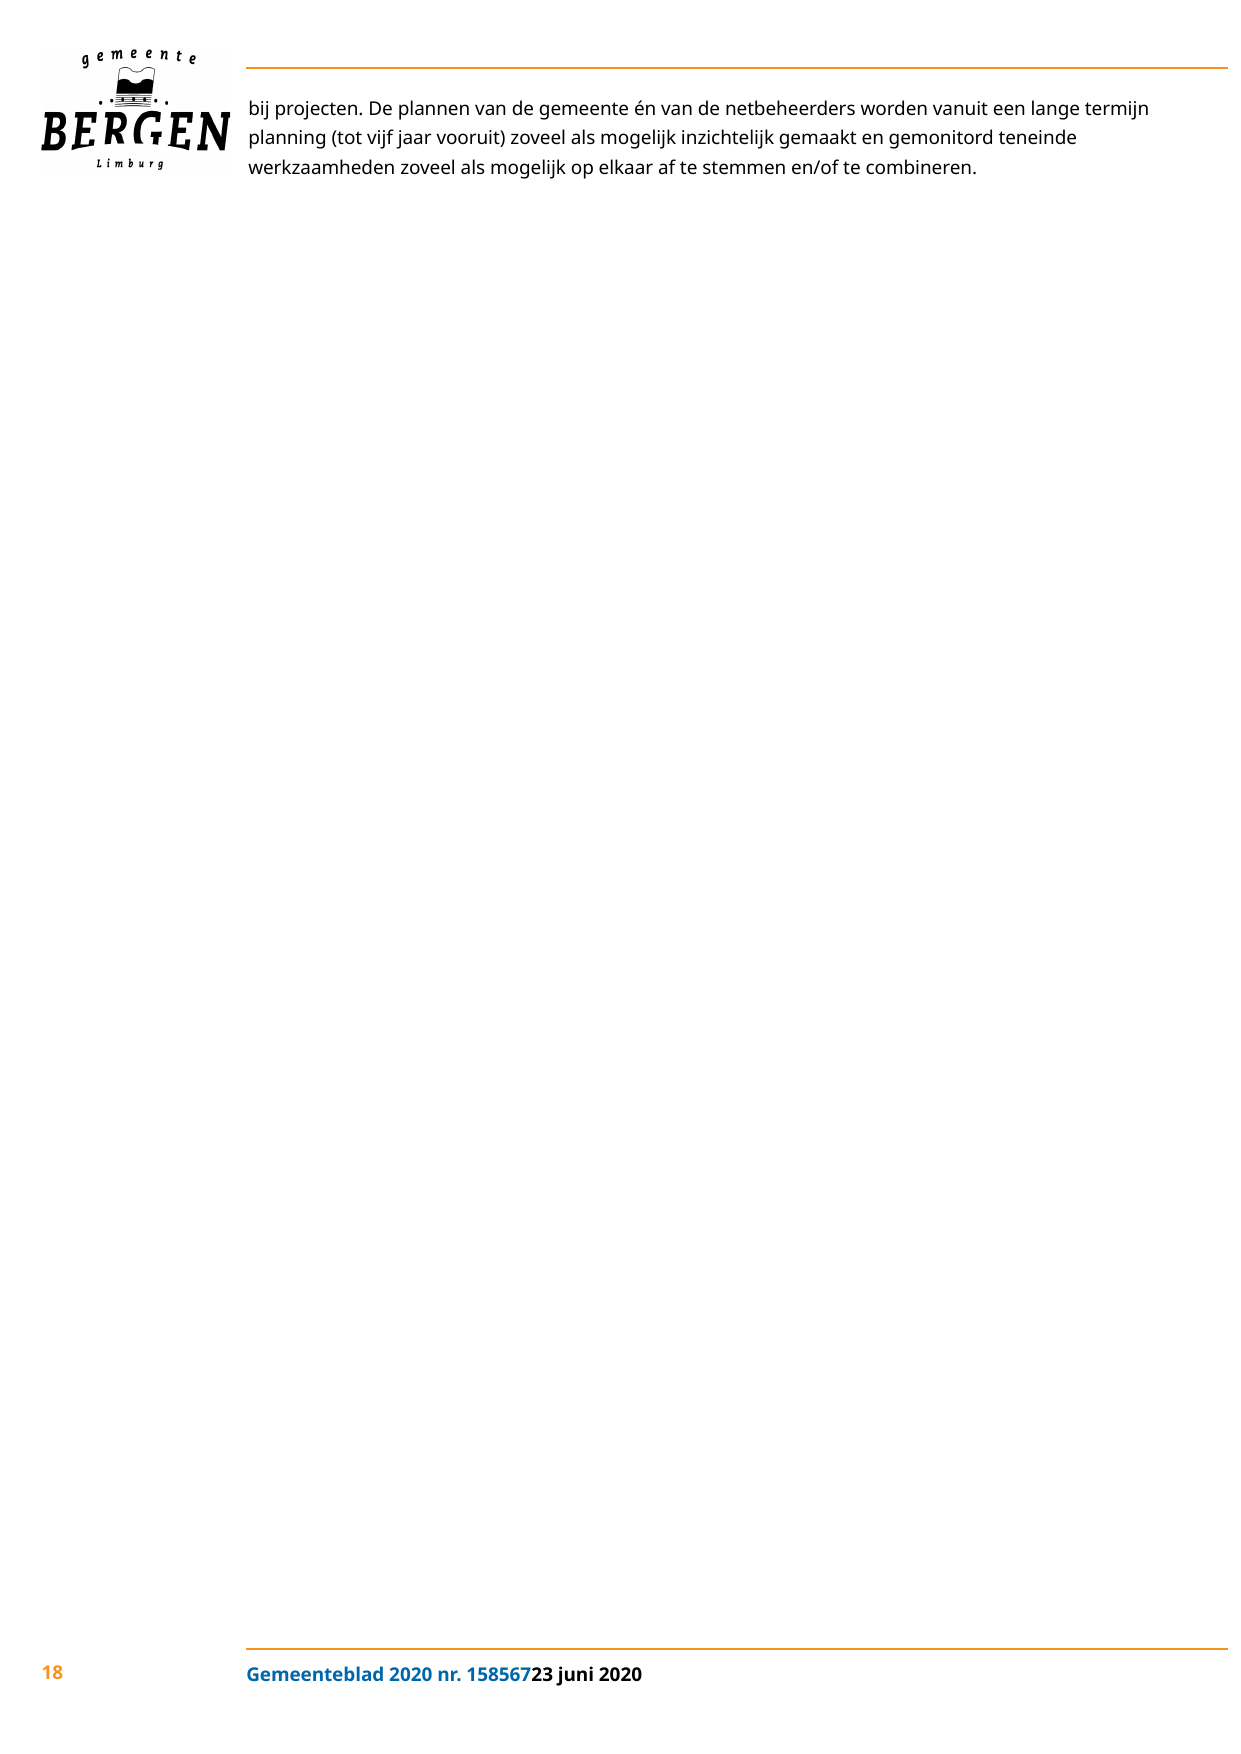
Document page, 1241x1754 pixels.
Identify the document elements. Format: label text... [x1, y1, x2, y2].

picture [41, 47, 231, 172]
text bij projecten. De plannen van de gemeente én van de netbeheerders worden vanuit een lange termijn planning (tot vijf jaar vooruit) zoveel als mogelijk inzichtelijk gemaakt en gemonitord teneinde werkzaamheden zoveel als mogelijk op elkaar af te stemmen en/of te combineren. [248, 95, 1152, 180]
